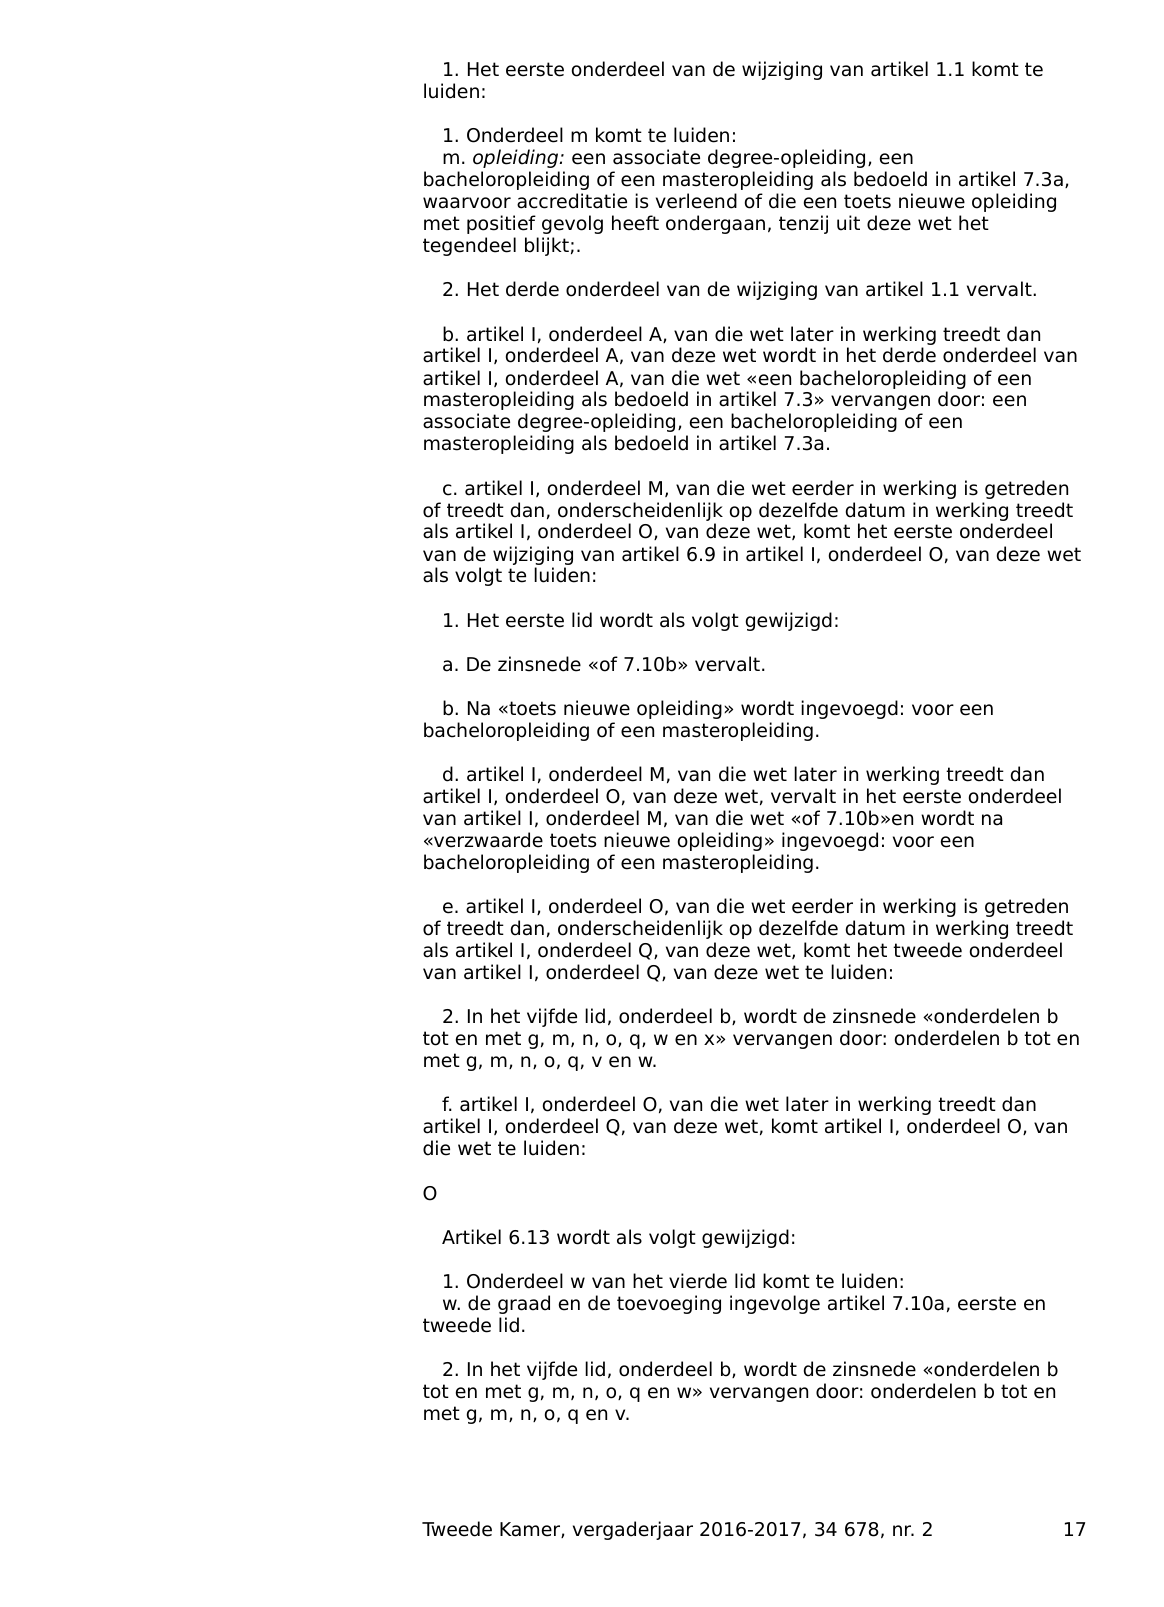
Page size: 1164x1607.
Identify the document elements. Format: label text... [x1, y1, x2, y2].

text b. Na «toets nieuwe opleiding» wordt ingevoegd: voor een bacheloropleiding of een masteropleiding. [422, 698, 1087, 742]
text 1. Het eerste onderdeel van de wijziging van artikel 1.1 komt te luiden: [422, 59, 1087, 103]
text 1. Onderdeel w van het vierde lid komt te luiden: [422, 1271, 1087, 1293]
text a. De zinsnede «of 7.10b» vervalt. [422, 654, 1087, 676]
text Artikel 6.13 wordt als volgt gewijzigd: [422, 1227, 1087, 1249]
text d. artikel I, onderdeel M, van die wet later in werking treedt dan artikel I, onderdeel O, van deze wet, vervalt in het eerste onderdeel van artikel I, onderdeel M, van die wet «of 7.10b»en wordt na «verzwaarde toets nieuwe opleiding» ingevoegd: voor een bacheloropleiding of een masteropleiding. [422, 764, 1087, 874]
text 1. Onderdeel m komt te luiden: [422, 125, 1087, 147]
text e. artikel I, onderdeel O, van die wet eerder in werking is getreden of treedt dan, onderscheidenlijk op dezelfde datum in werking treedt als artikel I, onderdeel Q, van deze wet, komt het tweede onderdeel van artikel I, onderdeel Q, van deze wet te luiden: [422, 896, 1087, 984]
text 1. Het eerste lid wordt als volgt gewijzigd: [422, 609, 1087, 632]
text w. de graad en de toevoeging ingevolge artikel 7.10a, eerste en tweede lid. [422, 1293, 1087, 1337]
text 2. In het vijfde lid, onderdeel b, wordt de zinsnede «onderdelen b tot en met g, m, n, o, q, w en x» vervangen door: onderdelen b tot en met g, m, n, o, q, v en w. [422, 1006, 1087, 1072]
text 2. Het derde onderdeel van de wijziging van artikel 1.1 vervalt. [422, 279, 1087, 301]
text f. artikel I, onderdeel O, van die wet later in werking treedt dan artikel I, onderdeel Q, van deze wet, komt artikel I, onderdeel O, van die wet te luiden: [422, 1094, 1087, 1160]
text m. opleiding: een associate degree-opleiding, een bacheloropleiding of een masteropleiding als bedoeld in artikel 7.3a, waarvoor accreditatie is verleend of die een toets nieuwe opleiding met positief gevolg heeft ondergaan, tenzij uit deze wet het tegendeel blijkt;. [422, 147, 1087, 257]
text b. artikel I, onderdeel A, van die wet later in werking treedt dan artikel I, onderdeel A, van deze wet wordt in het derde onderdeel van artikel I, onderdeel A, van die wet «een bacheloropleiding of een masteropleiding als bedoeld in artikel 7.3» vervangen door: een associate degree-opleiding, een bacheloropleiding of een masteropleiding als bedoeld in artikel 7.3a. [422, 323, 1087, 455]
text O [422, 1182, 1087, 1204]
text c. artikel I, onderdeel M, van die wet eerder in werking is getreden of treedt dan, onderscheidenlijk op dezelfde datum in werking treedt als artikel I, onderdeel O, van deze wet, komt het eerste onderdeel van de wijziging van artikel 6.9 in artikel I, onderdeel O, van deze wet als volgt te luiden: [422, 477, 1087, 587]
text 2. In het vijfde lid, onderdeel b, wordt de zinsnede «onderdelen b tot en met g, m, n, o, q en w» vervangen door: onderdelen b tot en met g, m, n, o, q en v. [422, 1359, 1087, 1425]
